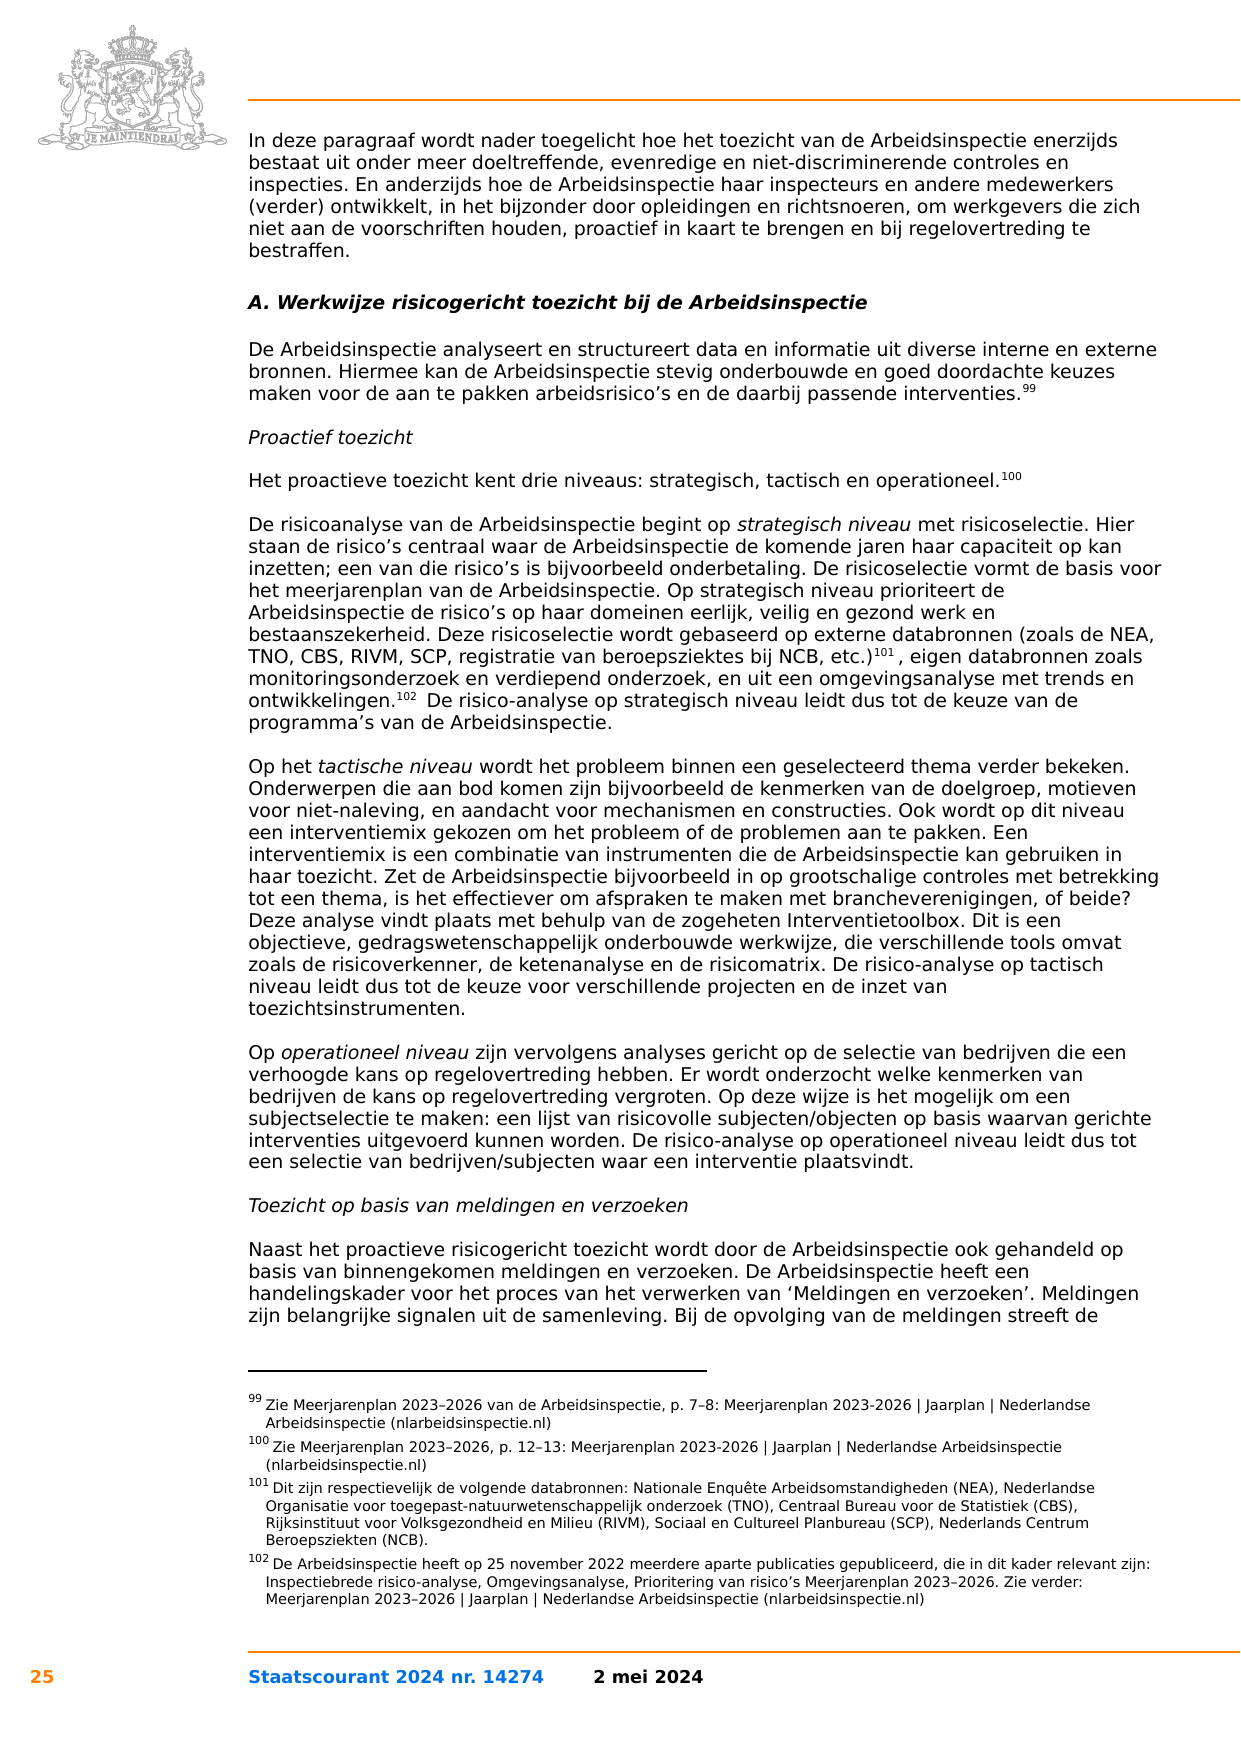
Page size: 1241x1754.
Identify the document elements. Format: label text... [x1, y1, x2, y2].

text De Arbeidsinspectie analyseert en structureert data en informatie uit diverse interne en externe bronnen. Hiermee kan de Arbeidsinspectie stevig onderbouwde en goed doordachte keuzes maken voor de aan te pakken arbeidsrisico’s en de daarbij passende interventies. [248, 339, 1163, 405]
subtitle Proactief toezicht [248, 427, 1163, 448]
picture [38, 25, 227, 150]
text De Arbeidsinspectie heeft op 25 november 2022 meerdere aparte publicaties gepubliceerd, die in dit kader relevant zijn: Inspectiebrede risico-analyse, Omgevingsanalyse, Prioritering van risico’s Meerjarenplan 2023–2026. Zie verder: Meerjarenplan 2023–2026 | Jaarplan | Nederlandse Arbeidsinspectie (nlarbeidsinspectie.nl) [248, 1552, 1163, 1608]
text Naast het proactieve risicogericht toezicht wordt door de Arbeidsinspectie ook gehandeld op basis van binnengekomen meldingen en verzoeken. De Arbeidsinspectie heeft een handelingskader voor het proces van het verwerken van ‘Meldingen en verzoeken’. Meldingen zijn belangrijke signalen uit de samenleving. Bij de opvolging van de meldingen streeft de [248, 1239, 1163, 1327]
text Het proactieve toezicht kent drie niveaus: strategisch, tactisch en operationeel. [248, 470, 1163, 492]
text Op het tactische niveau wordt het probleem binnen een geselecteerd thema verder bekeken. Onderwerpen die aan bod komen zijn bijvoorbeeld de kenmerken van de doelgroep, motieven voor niet-naleving, en aandacht voor mechanismen en constructies. Ook wordt op dit niveau een interventiemix gekozen om het probleem of de problemen aan te pakken. Een interventiemix is een combinatie van instrumenten die de Arbeidsinspectie kan gebruiken in haar toezicht. Zet de Arbeidsinspectie bijvoorbeeld in op grootschalige controles met betrekking tot een thema, is het effectiever om afspraken te maken met brancheverenigingen, of beide? Deze analyse vindt plaats met behulp van de zogeheten Interventietoolbox. Dit is een objectieve, gedragswetenschappelijk onderbouwde werkwijze, die verschillende tools omvat zoals de risicoverkenner, de ketenanalyse en de risicomatrix. De risico-analyse op tactisch niveau leidt dus tot de keuze voor verschillende projecten en de inzet van toezichtsinstrumenten. [248, 756, 1163, 1020]
subtitle A. Werkwijze risicogericht toezicht bij de Arbeidsinspectie [248, 292, 1163, 314]
text In deze paragraaf wordt nader toegelicht hoe het toezicht van de Arbeidsinspectie enerzijds bestaat uit onder meer doeltreffende, evenredige en niet-discriminerende controles en inspecties. En anderzijds hoe de Arbeidsinspectie haar inspecteurs en andere medewerkers (verder) ontwikkelt, in het bijzonder door opleidingen en richtsnoeren, om werkgevers die zich niet aan de voorschriften houden, proactief in kaart te brengen en bij regelovertreding te bestraffen. [248, 130, 1163, 262]
text Op operationeel niveau zijn vervolgens analyses gericht op de selectie van bedrijven die een verhoogde kans op regelovertreding hebben. Er wordt onderzocht welke kenmerken van bedrijven de kans op regelovertreding vergroten. Op deze wijze is het mogelijk om een subjectselectie te maken: een lijst van risicovolle subjecten/objecten op basis waarvan gerichte interventies uitgevoerd kunnen worden. De risico-analyse op operationeel niveau leidt dus tot een selectie van bedrijven/subjecten waar een interventie plaatsvindt. [248, 1042, 1163, 1173]
text De risicoanalyse van de Arbeidsinspectie begint op strategisch niveau met risicoselectie. Hier staan de risico’s centraal waar de Arbeidsinspectie de komende jaren haar capaciteit op kan inzetten; een van die risico’s is bijvoorbeeld onderbetaling. De risicoselectie vormt de basis voor het meerjarenplan van de Arbeidsinspectie. Op strategisch niveau prioriteert de Arbeidsinspectie de risico’s op haar domeinen eerlijk, veilig en gezond werk en bestaanszekerheid. Deze risicoselectie wordt gebaseerd op externe databronnen (zoals de NEA, TNO, CBS, RIVM, SCP, registratie van beroepsziektes bij NCB, etc.), eigen databronnen zoals monitoringsonderzoek en verdiepend onderzoek, en uit een omgevingsanalyse met trends en ontwikkelingen. De risico-analyse op strategisch niveau leidt dus tot de keuze van de programma’s van de Arbeidsinspectie. [248, 514, 1163, 734]
text Dit zijn respectievelijk de volgende databronnen: Nationale Enquête Arbeidsomstandigheden (NEA), Nederlandse Organisatie voor toegepast-natuurwetenschappelijk onderzoek (TNO), Centraal Bureau voor de Statistiek (CBS), Rijksinstituut voor Volksgezondheid en Milieu (RIVM), Sociaal en Cultureel Planbureau (SCP), Nederlands Centrum Beroepsziekten (NCB). [248, 1476, 1163, 1549]
text Zie Meerjarenplan 2023–2026, p. 12–13: Meerjarenplan 2023-2026 | Jaarplan | Nederlandse Arbeidsinspectie (nlarbeidsinspectie.nl) [248, 1434, 1163, 1473]
text Zie Meerjarenplan 2023–2026 van de Arbeidsinspectie, p. 7–8: Meerjarenplan 2023-2026 | Jaarplan | Nederlandse Arbeidsinspectie (nlarbeidsinspectie.nl) [248, 1393, 1163, 1432]
subtitle Toezicht op basis van meldingen en verzoeken [248, 1195, 1163, 1217]
